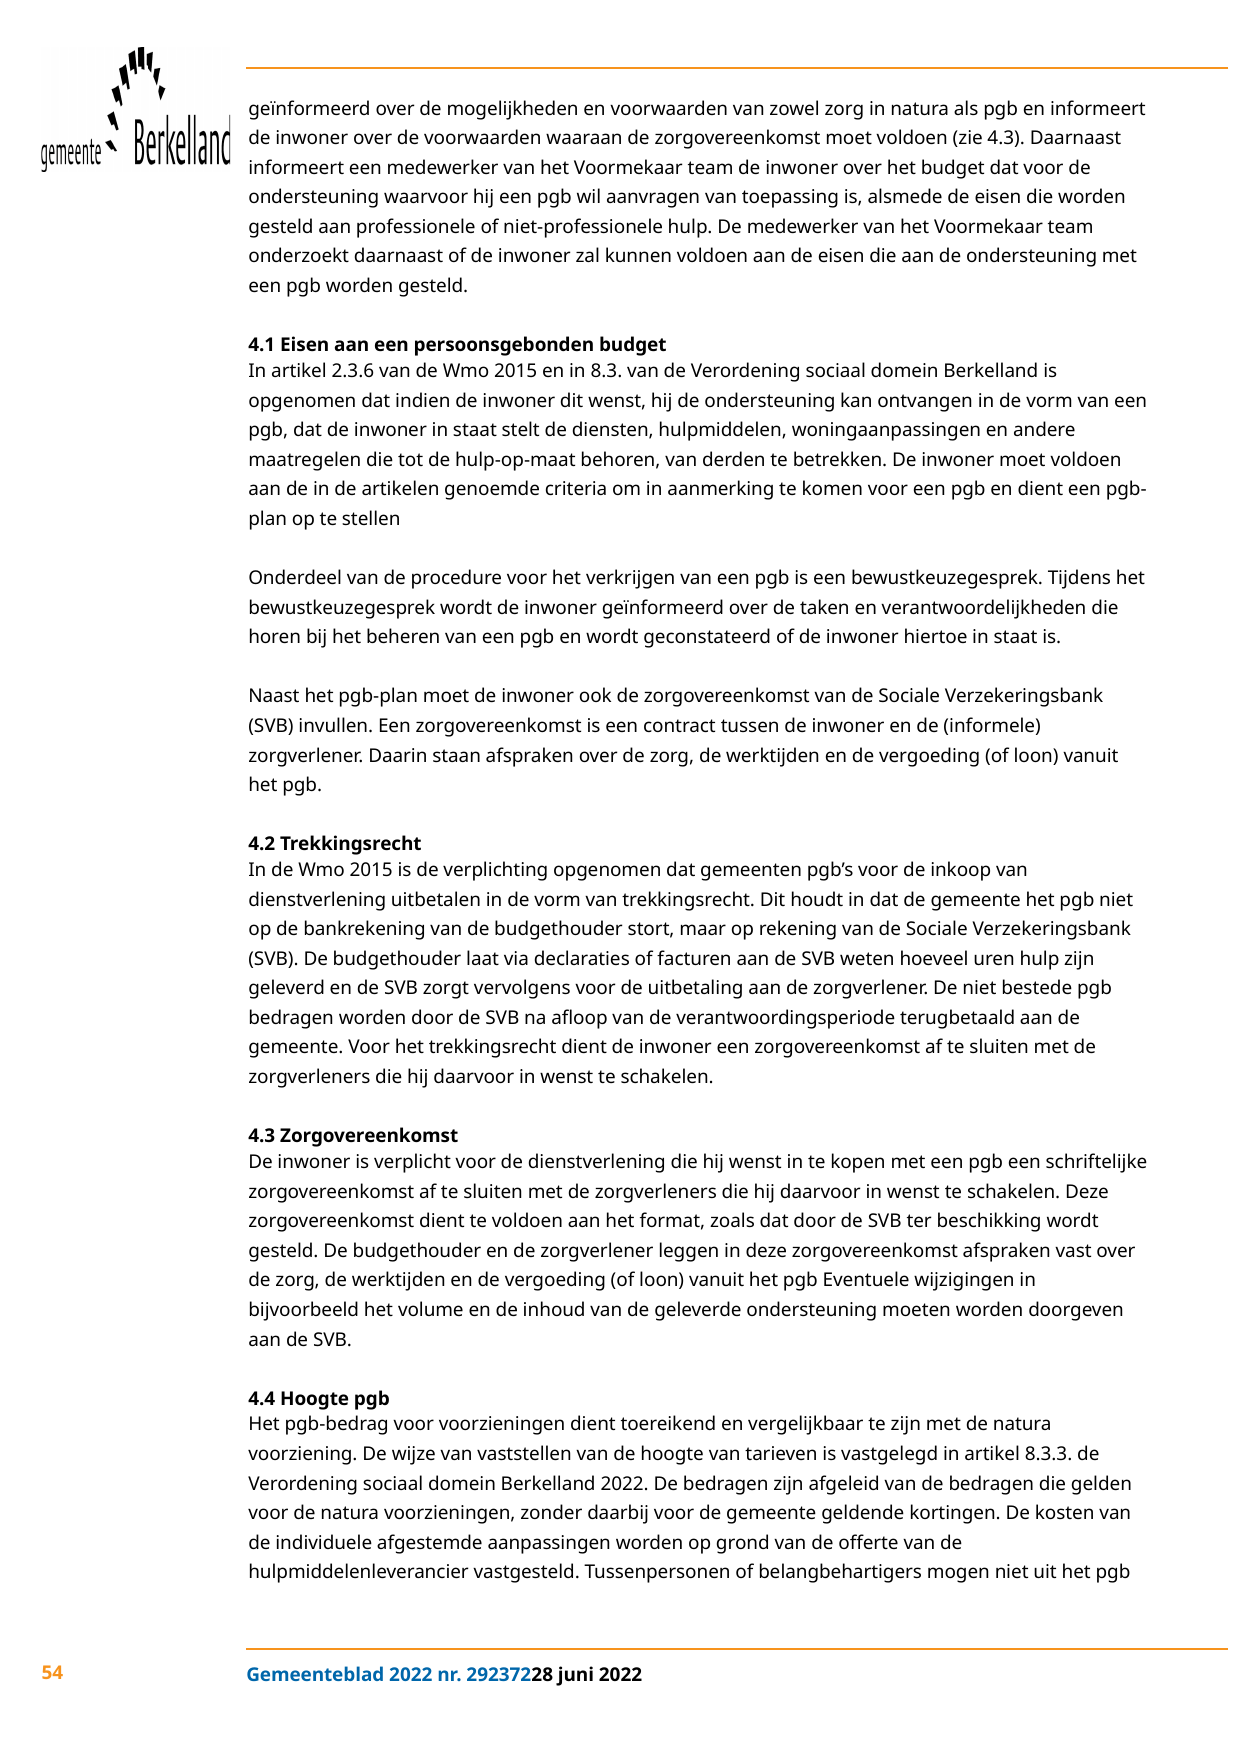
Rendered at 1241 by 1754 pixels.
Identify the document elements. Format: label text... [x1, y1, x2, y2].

text Onderdeel van de procedure voor het verkrijgen van een pgb is een bewustkeuzegesprek. Tijdens het bewustkeuzegesprek wordt de inwoner geïnformeerd over de taken en verantwoordelijkheden die horen bij het beheren van een pgb en wordt geconstateerd of de inwoner hiertoe in staat is. [248, 564, 1152, 649]
text Het pgb-bedrag voor voorzieningen dient toereikend en vergelijkbaar te zijn met de natura voorziening. De wijze van vaststellen van de hoogte van tarieven is vastgelegd in artikel 8.3.3. de Verordening sociaal domein Berkelland 2022. De bedragen zijn afgeleid van de bedragen die gelden voor de natura voorzieningen, zonder daarbij voor de gemeente geldende kortingen. De kosten van de individuele afgestemde aanpassingen worden op grond van de offerte van de hulpmiddelenleverancier vastgesteld. Tussenpersonen of belangbehartigers mogen niet uit het pgb [248, 1411, 1152, 1584]
text 4.2 Trekkingsrecht [248, 831, 1152, 856]
text De inwoner is verplicht voor de dienstverlening die hij wenst in te kopen met een pgb een schriftelijke zorgovereenkomst af te sluiten met de zorgverleners die hij daarvoor in wenst te schakelen. Deze zorgovereenkomst dient te voldoen aan het format, zoals dat door de SVB ter beschikking wordt gesteld. De budgethouder en de zorgverlener leggen in deze zorgovereenkomst afspraken vast over de zorg, de werktijden en de vergoeding (of loon) vanuit het pgb Eventuele wijzigingen in bijvoorbeeld het volume en de inhoud van de geleverde ondersteuning moeten worden doorgeven aan de SVB. [248, 1148, 1152, 1351]
text 4.3 Zorgovereenkomst [248, 1122, 1152, 1148]
picture [41, 47, 231, 172]
text 4.4 Hoogte pgb [248, 1385, 1152, 1411]
text Naast het pgb-plan moet de inwoner ook de zorgovereenkomst van de Sociale Verzekeringsbank (SVB) invullen. Een zorgovereenkomst is een contract tussen de inwoner en de (informele) zorgverlener. Daarin staan afspraken over de zorg, de werktijden en de vergoeding (of loon) vanuit het pgb. [248, 683, 1152, 797]
text geïnformeerd over de mogelijkheden en voorwaarden van zowel zorg in natura als pgb en informeert de inwoner over de voorwaarden waaraan de zorgovereenkomst moet voldoen (zie 4.3). Daarnaast informeert een medewerker van het Voormekaar team de inwoner over het budget dat voor de ondersteuning waarvoor hij een pgb wil aanvragen van toepassing is, alsmede de eisen die worden gesteld aan professionele of niet-professionele hulp. De medewerker van het Voormekaar team onderzoekt daarnaast of de inwoner zal kunnen voldoen aan de eisen die aan de ondersteuning met een pgb worden gesteld. [248, 95, 1152, 298]
text In artikel 2.3.6 van de Wmo 2015 en in 8.3. van de Verordening sociaal domein Berkelland is opgenomen dat indien de inwoner dit wenst, hij de ondersteuning kan ontvangen in de vorm van een pgb, dat de inwoner in staat stelt de diensten, hulpmiddelen, woningaanpassingen en andere maatregelen die tot de hulp-op-maat behoren, van derden te betrekken. De inwoner moet voldoen aan de in de artikelen genoemde criteria om in aanmerking te komen voor een pgb en dient een pgb-plan op te stellen [248, 357, 1152, 531]
text 4.1 Eisen aan een persoonsgebonden budget [248, 331, 1152, 357]
text In de Wmo 2015 is de verplichting opgenomen dat gemeenten pgb’s voor de inkoop van dienstverlening uitbetalen in de vorm van trekkingsrecht. Dit houdt in dat de gemeente het pgb niet op de bankrekening van de budgethouder stort, maar op rekening van de Sociale Verzekeringsbank (SVB). De budgethouder laat via declaraties of facturen aan de SVB weten hoeveel uren hulp zijn geleverd en de SVB zorgt vervolgens voor de uitbetaling aan de zorgverlener. De niet bestede pgb bedragen worden door de SVB na afloop van de verantwoordingsperiode terugbetaald aan de gemeente. Voor het trekkingsrecht dient de inwoner een zorgovereenkomst af te sluiten met de zorgverleners die hij daarvoor in wenst te schakelen. [248, 856, 1152, 1089]
